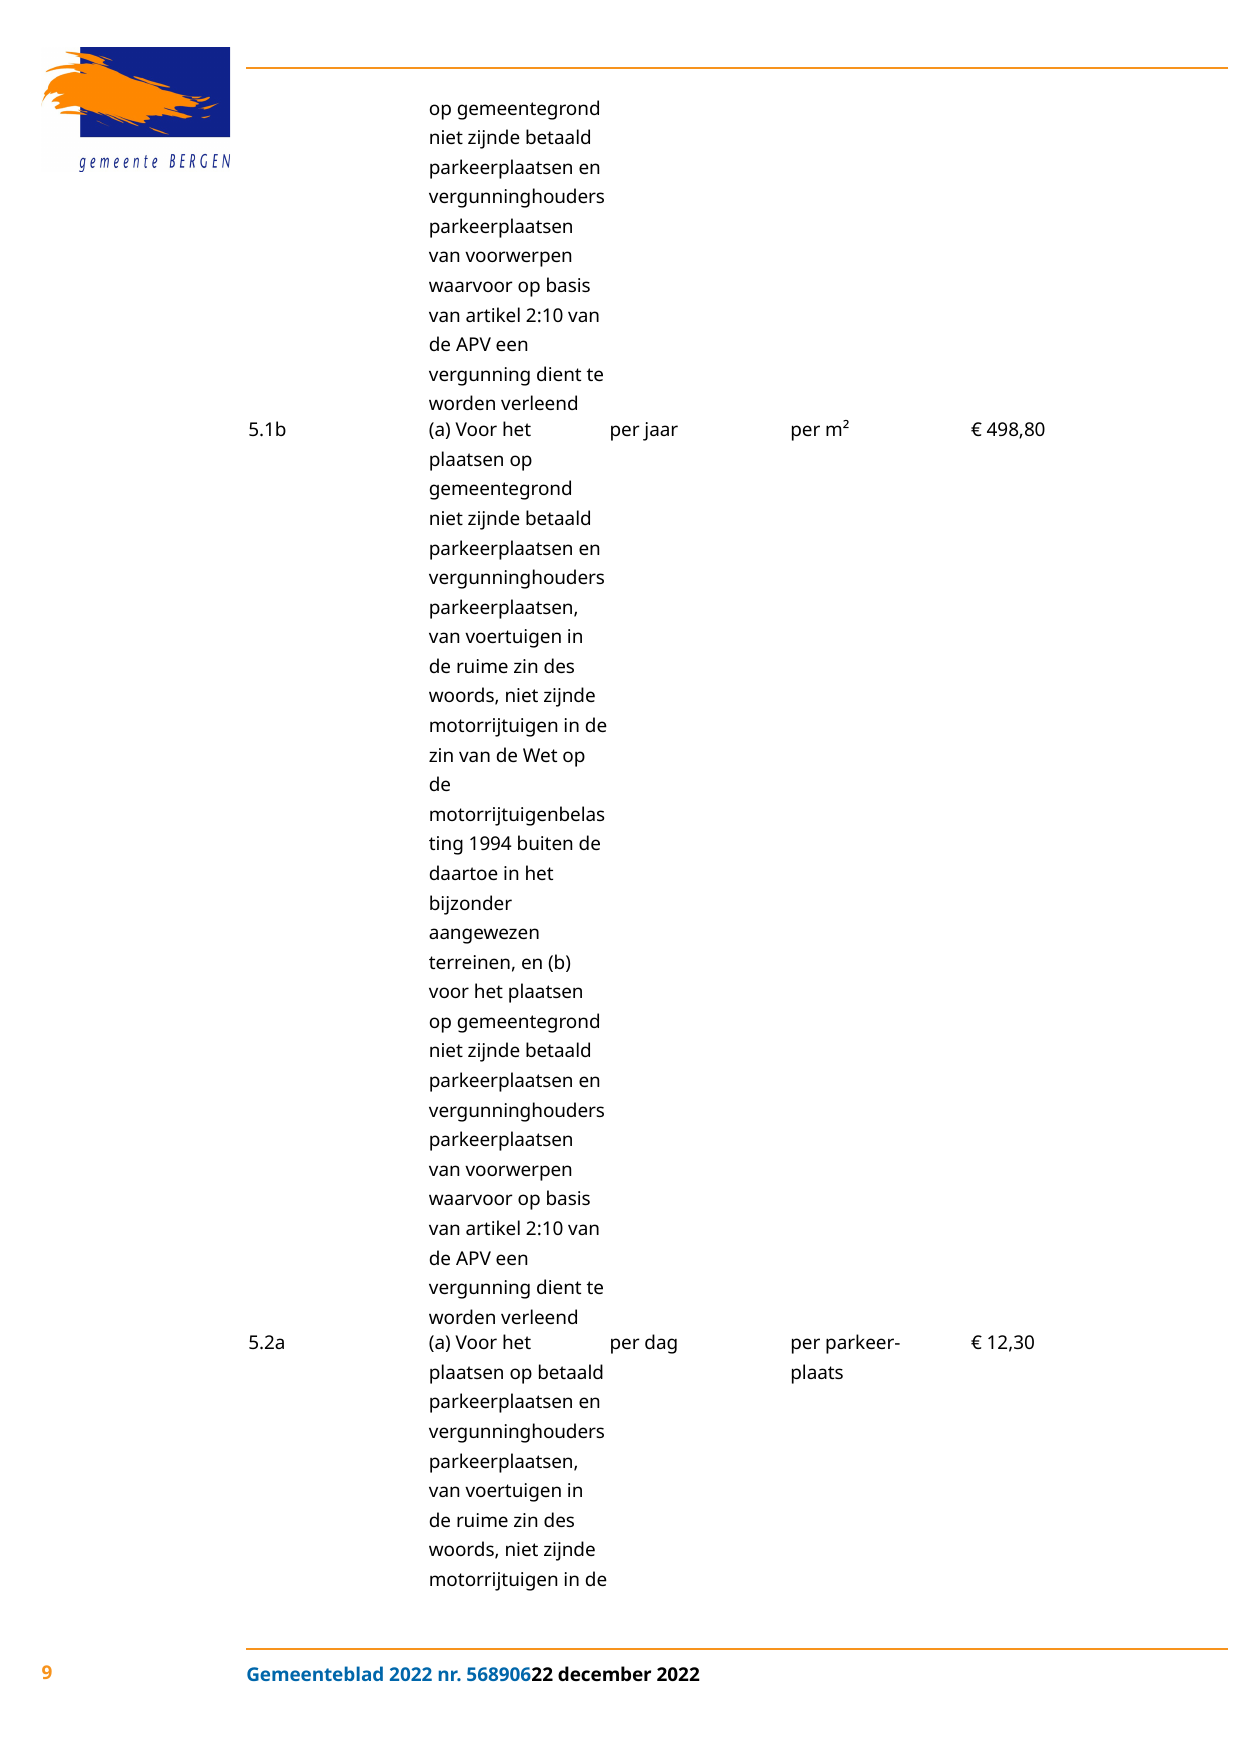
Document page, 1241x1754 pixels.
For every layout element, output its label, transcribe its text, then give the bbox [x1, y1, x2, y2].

table_cell per m² [790, 416, 971, 1329]
table_cell [248, 95, 429, 416]
table_cell 5.1b [248, 416, 429, 1329]
table_cell [790, 95, 971, 416]
table_cell (a) Voor het plaatsen op gemeentegrond niet zijnde betaald parkeerplaatsen en vergunninghoudersparkeerplaatsen, van voertuigen in de ruime zin des woords, niet zijnde motorrijtuigen in de zin van de Wet op de motorrijtuigenbelasting 1994 buiten de daartoe in het bijzonder aangewezen terreinen, en (b) voor het plaatsen op gemeentegrond niet zijnde betaald parkeerplaatsen en vergunninghoudersparkeerplaatsen van voorwerpen waarvoor op basis van artikel 2:10 van de APV een vergunning dient te worden verleend [429, 416, 609, 1329]
table_cell [609, 95, 790, 416]
table_cell [971, 95, 1152, 416]
table_cell 5.2a [248, 1330, 429, 1592]
table_cell per dag [609, 1330, 790, 1592]
table_cell (a) Voor het plaatsen op betaald parkeerplaatsen en vergunninghoudersparkeerplaatsen, van voertuigen in de ruime zin des woords, niet zijnde motorrijtuigen in de [429, 1330, 609, 1592]
table_cell per parkeer- plaats [790, 1330, 971, 1592]
picture [41, 47, 231, 172]
table_cell per jaar [609, 416, 790, 1329]
table_cell op gemeentegrond niet zijnde betaald parkeerplaatsen en vergunninghoudersparkeerplaatsen van voorwerpen waarvoor op basis van artikel 2:10 van de APV een vergunning dient te worden verleend [429, 95, 609, 416]
table_cell € 12,30 [971, 1330, 1152, 1592]
table_cell € 498,80 [971, 416, 1152, 1329]
